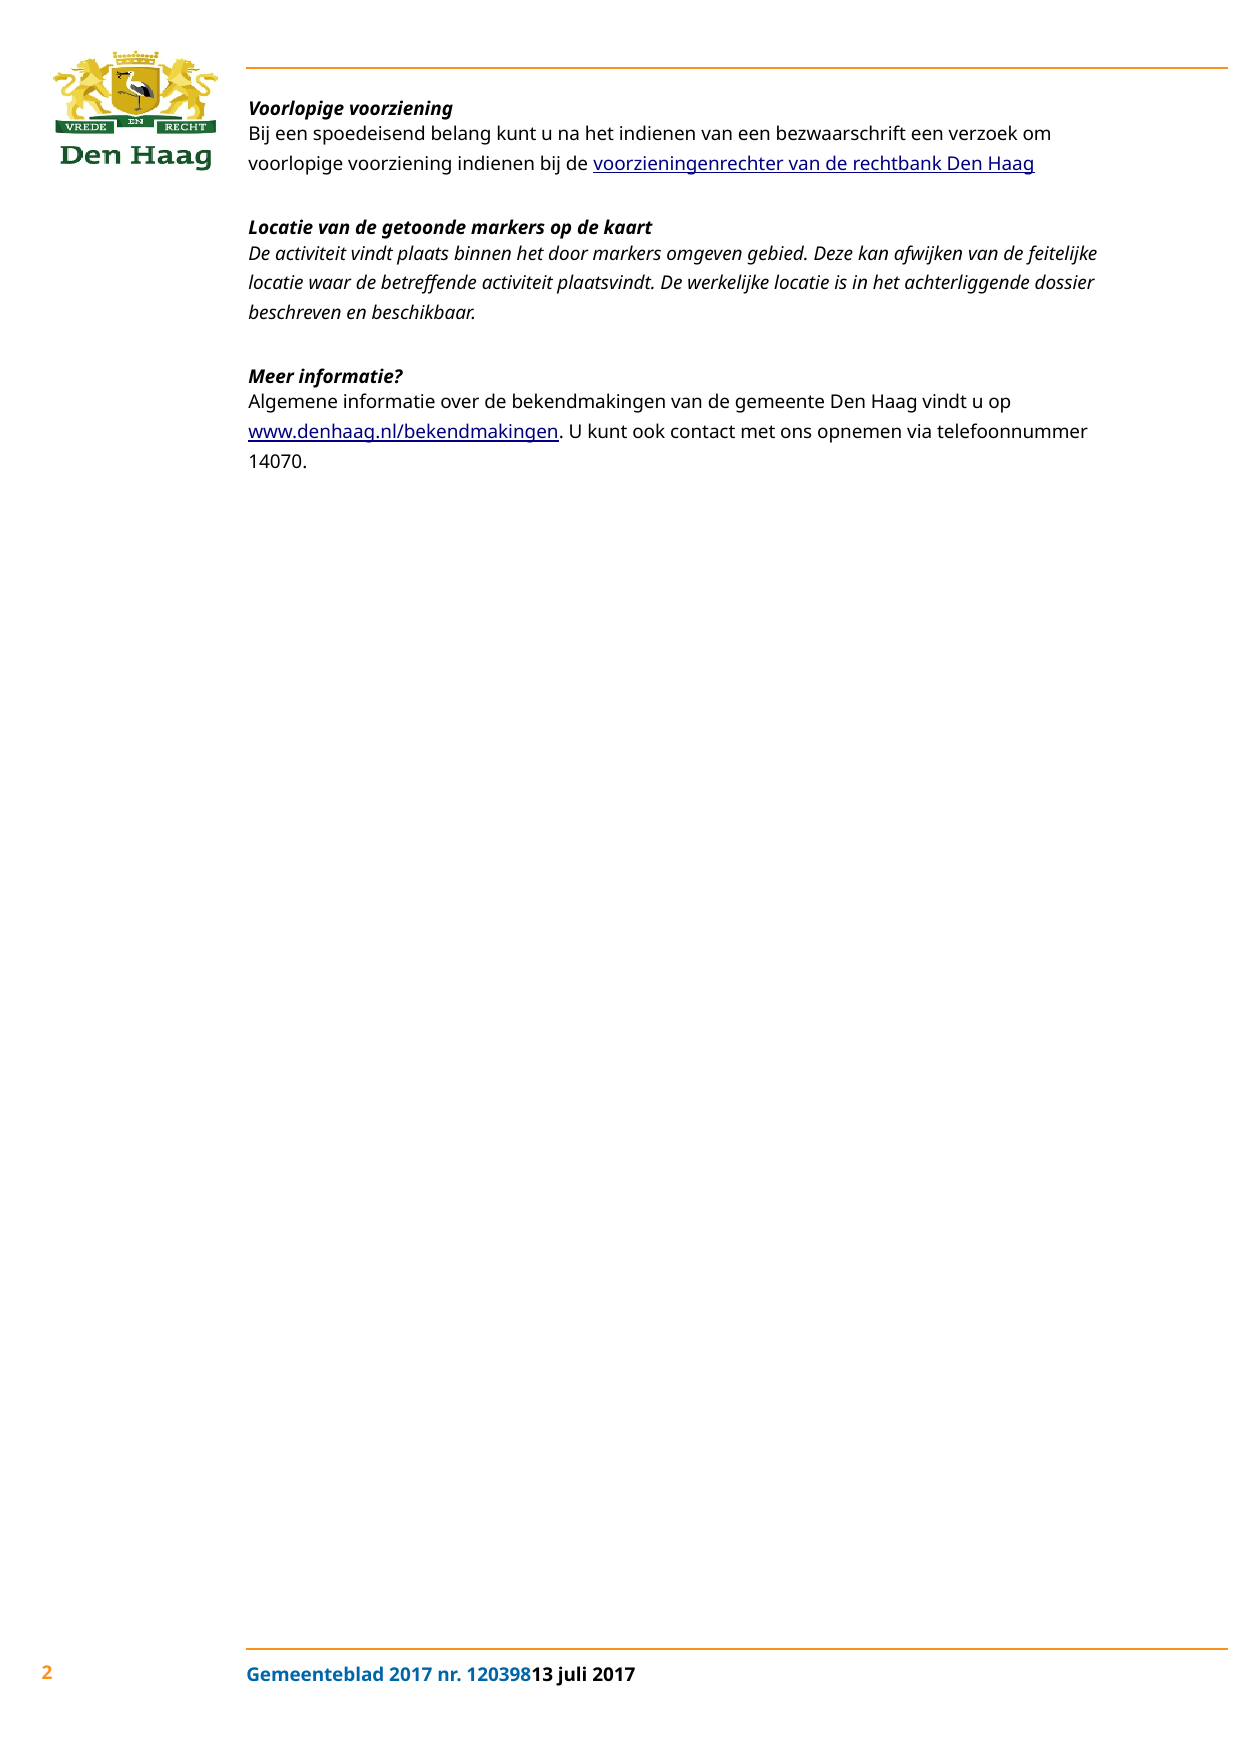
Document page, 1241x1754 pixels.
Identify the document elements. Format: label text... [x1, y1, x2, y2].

text Meer informatie? [248, 363, 1152, 389]
picture [41, 47, 231, 172]
text Bij een spoedeisend belang kunt u na het indienen van een bezwaarschrift een verzoek om voorlopige voorziening indienen bij de voorzieningenrechter van de rechtbank Den Haag [248, 121, 1152, 176]
text De activiteit vindt plaats binnen het door markers omgeven gebied. Deze kan afwijken van de feitelijke locatie waar de betreffende activiteit plaatsvindt. De werkelijke locatie is in het achterliggende dossier beschreven en beschikbaar. [248, 240, 1152, 325]
text Algemene informatie over de bekendmakingen van de gemeente Den Haag vindt u op www.denhaag.nl/bekendmakingen. U kunt ook contact met ons opnemen via telefoonnummer 14070. [248, 389, 1152, 473]
text Locatie van de getoonde markers op de kaart [248, 214, 1152, 240]
text Voorlopige voorziening [248, 95, 1152, 121]
